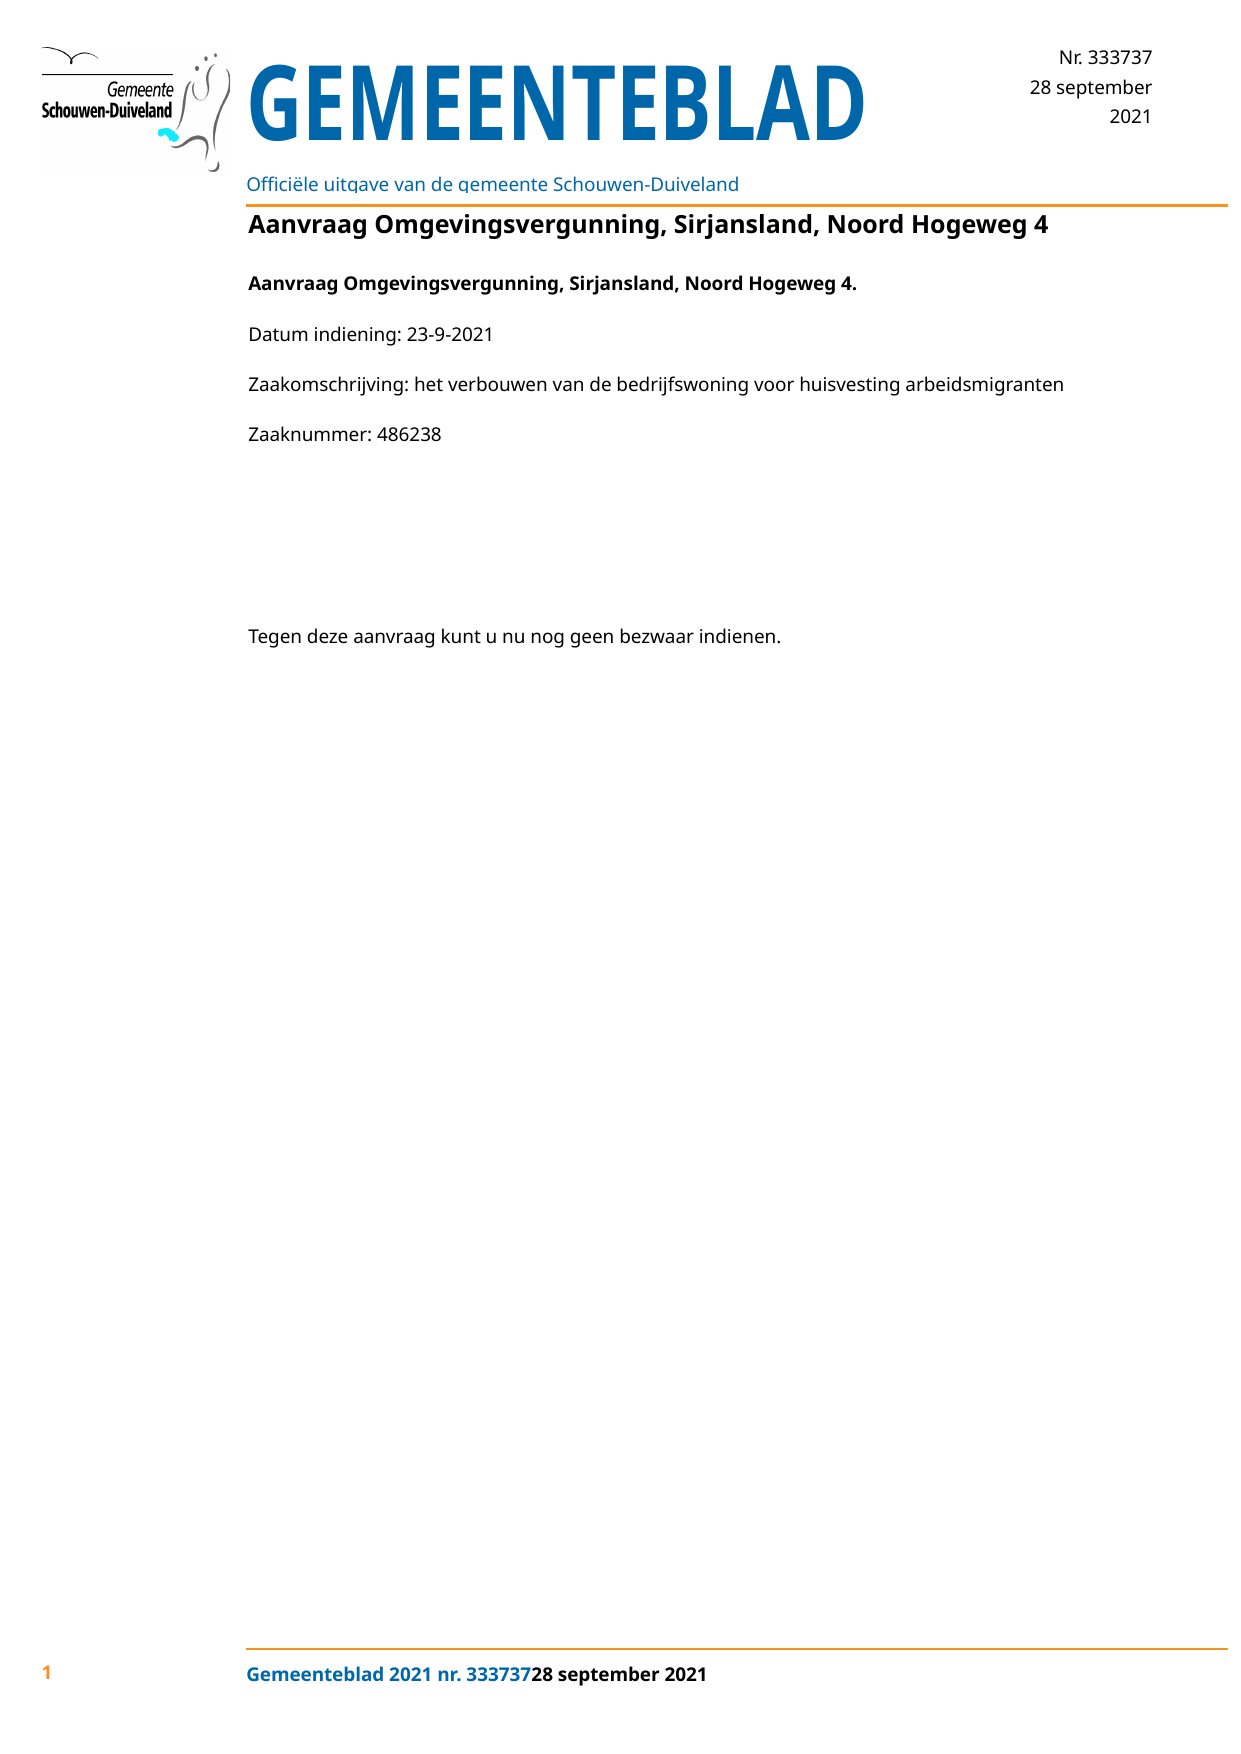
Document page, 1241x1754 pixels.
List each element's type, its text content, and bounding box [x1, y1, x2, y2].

text Zaakomschrijving: het verbouwen van de bedrijfswoning voor huisvesting arbeidsmigranten [248, 371, 1152, 397]
text Datum indiening: 23-9-2021 [248, 321, 1152, 346]
picture [41, 47, 231, 172]
text Zaaknummer: 486238 [248, 422, 1152, 447]
text Aanvraag Omgevingsvergunning, Sirjansland, Noord Hogeweg 4 [248, 207, 1152, 241]
text Aanvraag Omgevingsvergunning, Sirjansland, Noord Hogeweg 4. [248, 270, 1152, 296]
text Tegen deze aanvraag kunt u nu nog geen bezwaar indienen. [248, 623, 1152, 649]
